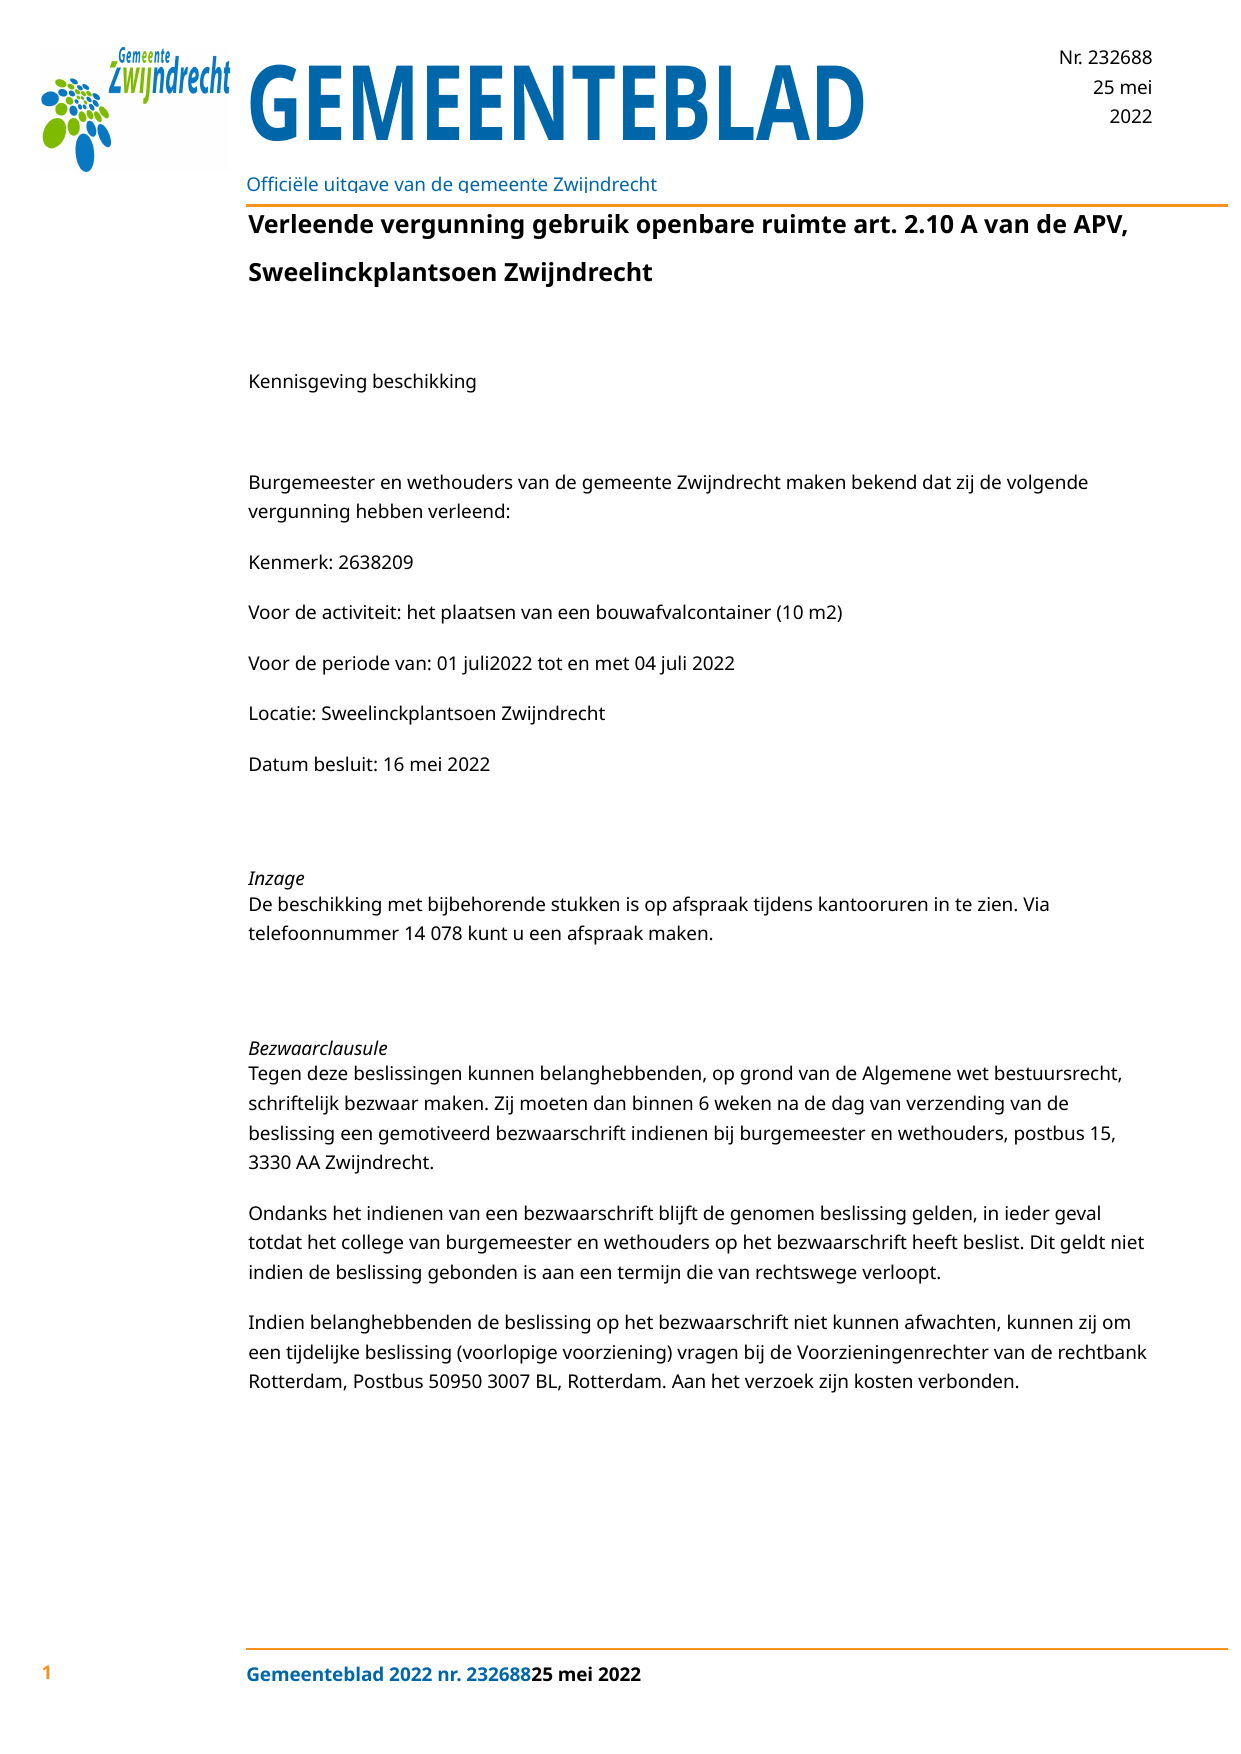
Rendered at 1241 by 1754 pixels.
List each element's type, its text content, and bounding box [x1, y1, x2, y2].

text Locatie: Sweelinckplantsoen Zwijndrecht [248, 700, 1152, 726]
text Kennisgeving beschikking [248, 368, 1152, 394]
text Indien belanghebbenden de beslissing op het bezwaarschrift niet kunnen afwachten, kunnen zij om een tijdelijke beslissing (voorlopige voorziening) vragen bij de Voorzieningenrechter van de rechtbank Rotterdam, Postbus 50950 3007 BL, Rotterdam. Aan het verzoek zijn kosten verbonden. [248, 1309, 1152, 1394]
picture [41, 47, 231, 172]
text Verleende vergunning gebruik openbare ruimte art. 2.10 A van de APV, Sweelinckplantsoen Zwijndrecht [248, 207, 1152, 288]
text Tegen deze beslissingen kunnen belanghebbenden, op grond van de Algemene wet bestuursrecht, schriftelijk bezwaar maken. Zij moeten dan binnen 6 weken na de dag van verzending van de beslissing een gemotiveerd bezwaarschrift indienen bij burgemeester en wethouders, postbus 15, 3330 AA Zwijndrecht. [248, 1061, 1152, 1175]
text De beschikking met bijbehorende stukken is op afspraak tijdens kantooruren in te zien. Via telefoonnummer 14 078 kunt u een afspraak maken. [248, 891, 1152, 946]
text Kenmerk: 2638209 [248, 549, 1152, 575]
text Inzage [248, 865, 1152, 891]
text Datum besluit: 16 mei 2022 [248, 751, 1152, 777]
text Voor de periode van: 01 juli2022 tot en met 04 juli 2022 [248, 650, 1152, 676]
text Bezwaarclausule [248, 1035, 1152, 1061]
text Burgemeester en wethouders van de gemeente Zwijndrecht maken bekend dat zij de volgende vergunning hebben verleend: [248, 469, 1152, 524]
text Ondanks het indienen van een bezwaarschrift blijft de genomen beslissing gelden, in ieder geval totdat het college van burgemeester en wethouders op het bezwaarschrift heeft beslist. Dit geldt niet indien de beslissing gebonden is aan een termijn die van rechtswege verloopt. [248, 1200, 1152, 1285]
text Voor de activiteit: het plaatsen van een bouwafvalcontainer (10 m2) [248, 599, 1152, 625]
